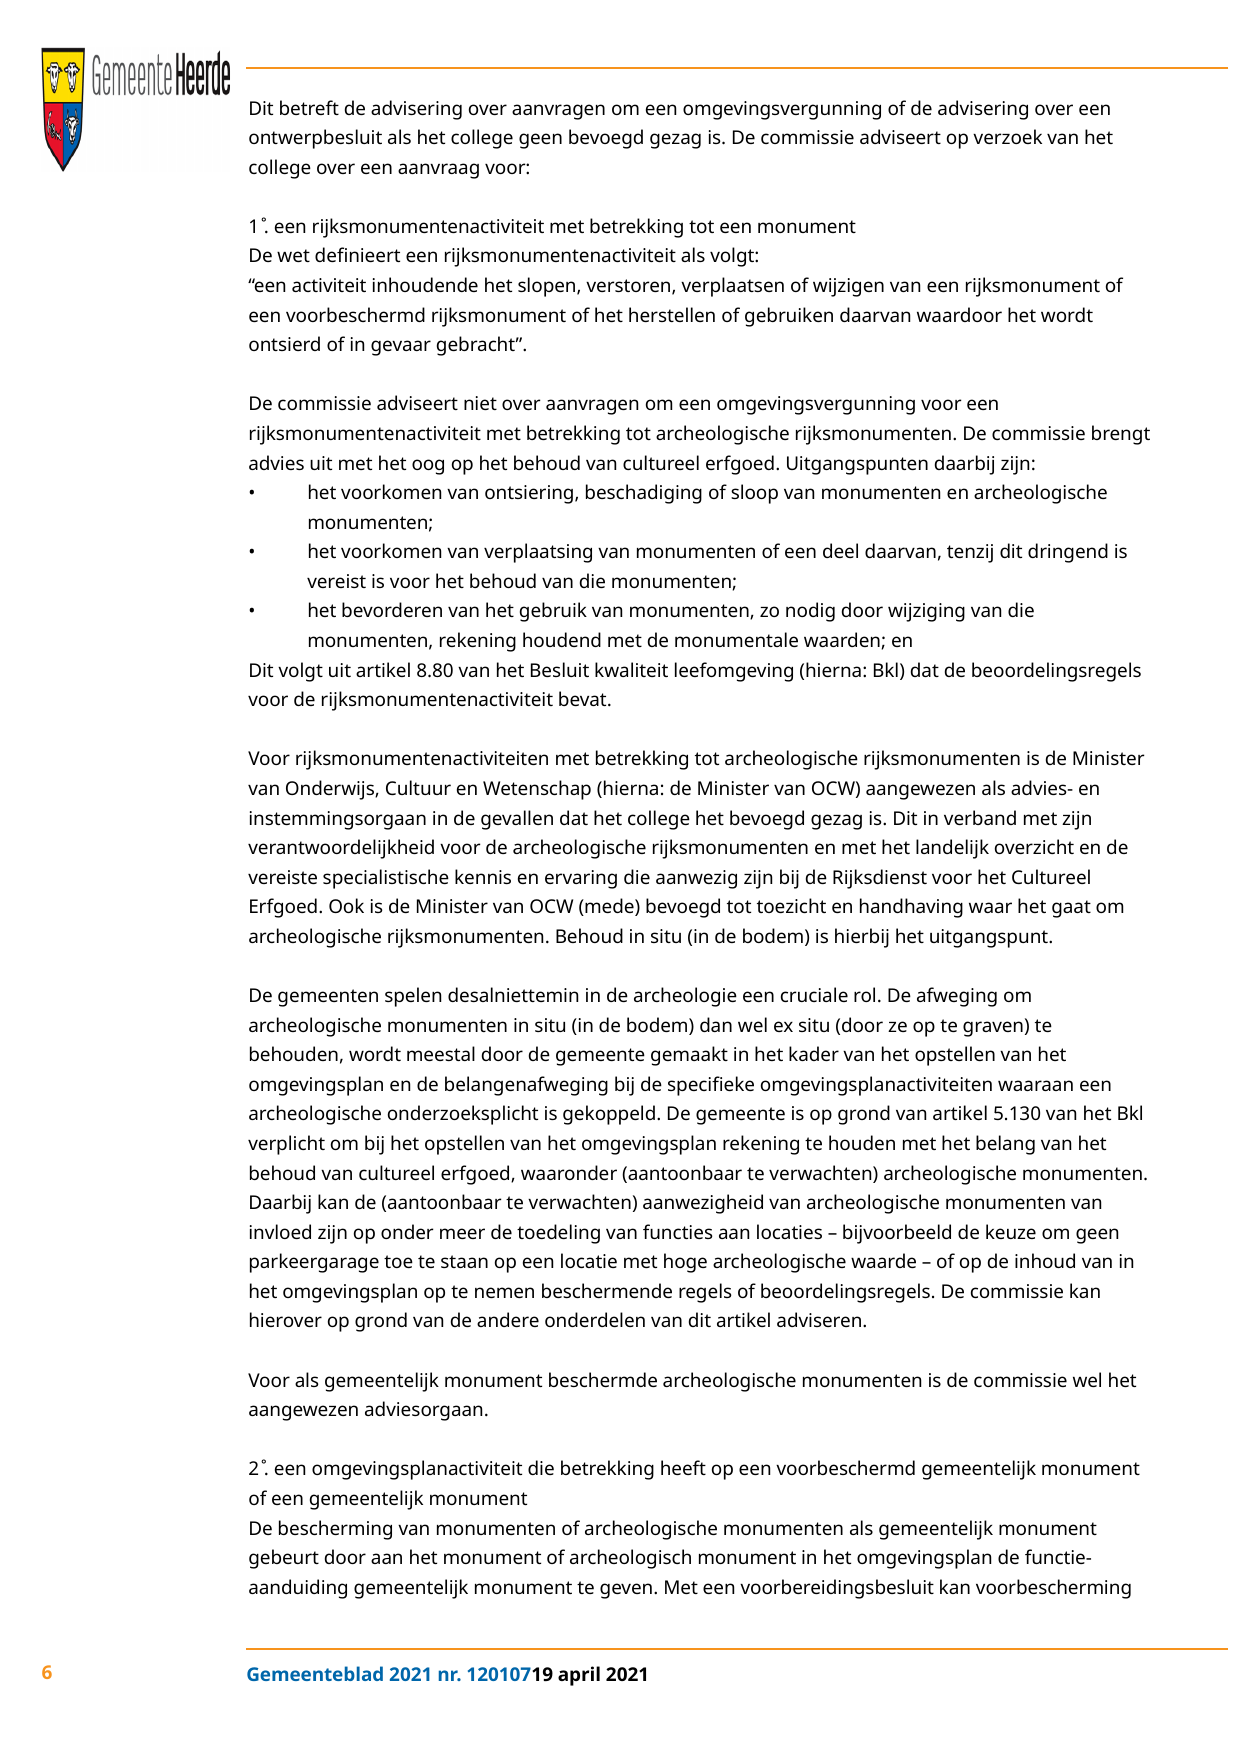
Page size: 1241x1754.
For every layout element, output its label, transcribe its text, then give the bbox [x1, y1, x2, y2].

text Dit volgt uit artikel 8.80 van het Besluit kwaliteit leefomgeving (hierna: Bkl) dat de beoordelingsregels voor de rijksmonumentenactiviteit bevat. [248, 657, 1152, 712]
text “een activiteit inhoudende het slopen, verstoren, verplaatsen of wijzigen van een rijksmonument of een voorbeschermd rijksmonument of het herstellen of gebruiken daarvan waardoor het wordt ontsierd of in gevaar gebracht”. [248, 272, 1152, 357]
text De bescherming van monumenten of archeologische monumenten als gemeentelijk monument gebeurt door aan het monument of archeologisch monument in het omgevingsplan de functie-aanduiding gemeentelijk monument te geven. Met een voorbereidingsbesluit kan voorbescherming [248, 1515, 1152, 1600]
list het bevorderen van het gebruik van monumenten, zo nodig door wijziging van die monumenten, rekening houdend met de monumentale waarden; en [248, 598, 1152, 653]
list het voorkomen van ontsiering, beschadiging of sloop van monumenten en archeologische monumenten; [248, 479, 1152, 535]
list het voorkomen van verplaatsing van monumenten of een deel daarvan, tenzij dit dringend is vereist is voor het behoud van die monumenten; [248, 538, 1152, 594]
text Dit betreft de advisering over aanvragen om een omgevingsvergunning of de advisering over een ontwerpbesluit als het college geen bevoegd gezag is. De commissie adviseert op verzoek van het college over een aanvraag voor: [248, 95, 1152, 180]
picture [41, 47, 231, 172]
text Voor rijksmonumentenactiviteiten met betrekking tot archeologische rijksmonumenten is de Minister van Onderwijs, Cultuur en Wetenschap (hierna: de Minister van OCW) aangewezen als advies- en instemmingsorgaan in de gevallen dat het college het bevoegd gezag is. Dit in verband met zijn verantwoordelijkheid voor de archeologische rijksmonumenten en met het landelijk overzicht en de vereiste specialistische kennis en ervaring die aanwezig zijn bij de Rijksdienst voor het Cultureel Erfgoed. Ook is de Minister van OCW (mede) bevoegd tot toezicht en handhaving waar het gaat om archeologische rijksmonumenten. Behoud in situ (in de bodem) is hierbij het uitgangspunt. [248, 746, 1152, 949]
text De gemeenten spelen desalniettemin in de archeologie een cruciale rol. De afweging om archeologische monumenten in situ (in de bodem) dan wel ex situ (door ze op te graven) te behouden, wordt meestal door de gemeente gemaakt in het kader van het opstellen van het omgevingsplan en de belangenafweging bij de specifieke omgevingsplanactiviteiten waaraan een archeologische onderzoeksplicht is gekoppeld. De gemeente is op grond van artikel 5.130 van het Bkl verplicht om bij het opstellen van het omgevingsplan rekening te houden met het belang van het behoud van cultureel erfgoed, waaronder (aantoonbaar te verwachten) archeologische monumenten. Daarbij kan de (aantoonbaar te verwachten) aanwezigheid van archeologische monumenten van invloed zijn op onder meer de toedeling van functies aan locaties – bijvoorbeeld de keuze om geen parkeergarage toe te staan op een locatie met hoge archeologische waarde – of op de inhoud van in het omgevingsplan op te nemen beschermende regels of beoordelingsregels. De commissie kan hierover op grond van de andere onderdelen van dit artikel adviseren. [248, 982, 1152, 1333]
text Voor als gemeentelijk monument beschermde archeologische monumenten is de commissie wel het aangewezen adviesorgaan. [248, 1367, 1152, 1422]
text 2 ̊. een omgevingsplanactiviteit die betrekking heeft op een voorbeschermd gemeentelijk monument of een gemeentelijk monument [248, 1456, 1152, 1511]
text De wet definieert een rijksmonumentenactiviteit als volgt: [248, 243, 1152, 268]
text 1 ̊. een rijksmonumentenactiviteit met betrekking tot een monument [248, 213, 1152, 239]
text De commissie adviseert niet over aanvragen om een omgevingsvergunning voor een rijksmonumentenactiviteit met betrekking tot archeologische rijksmonumenten. De commissie brengt advies uit met het oog op het behoud van cultureel erfgoed. Uitgangspunten daarbij zijn: [248, 391, 1152, 476]
